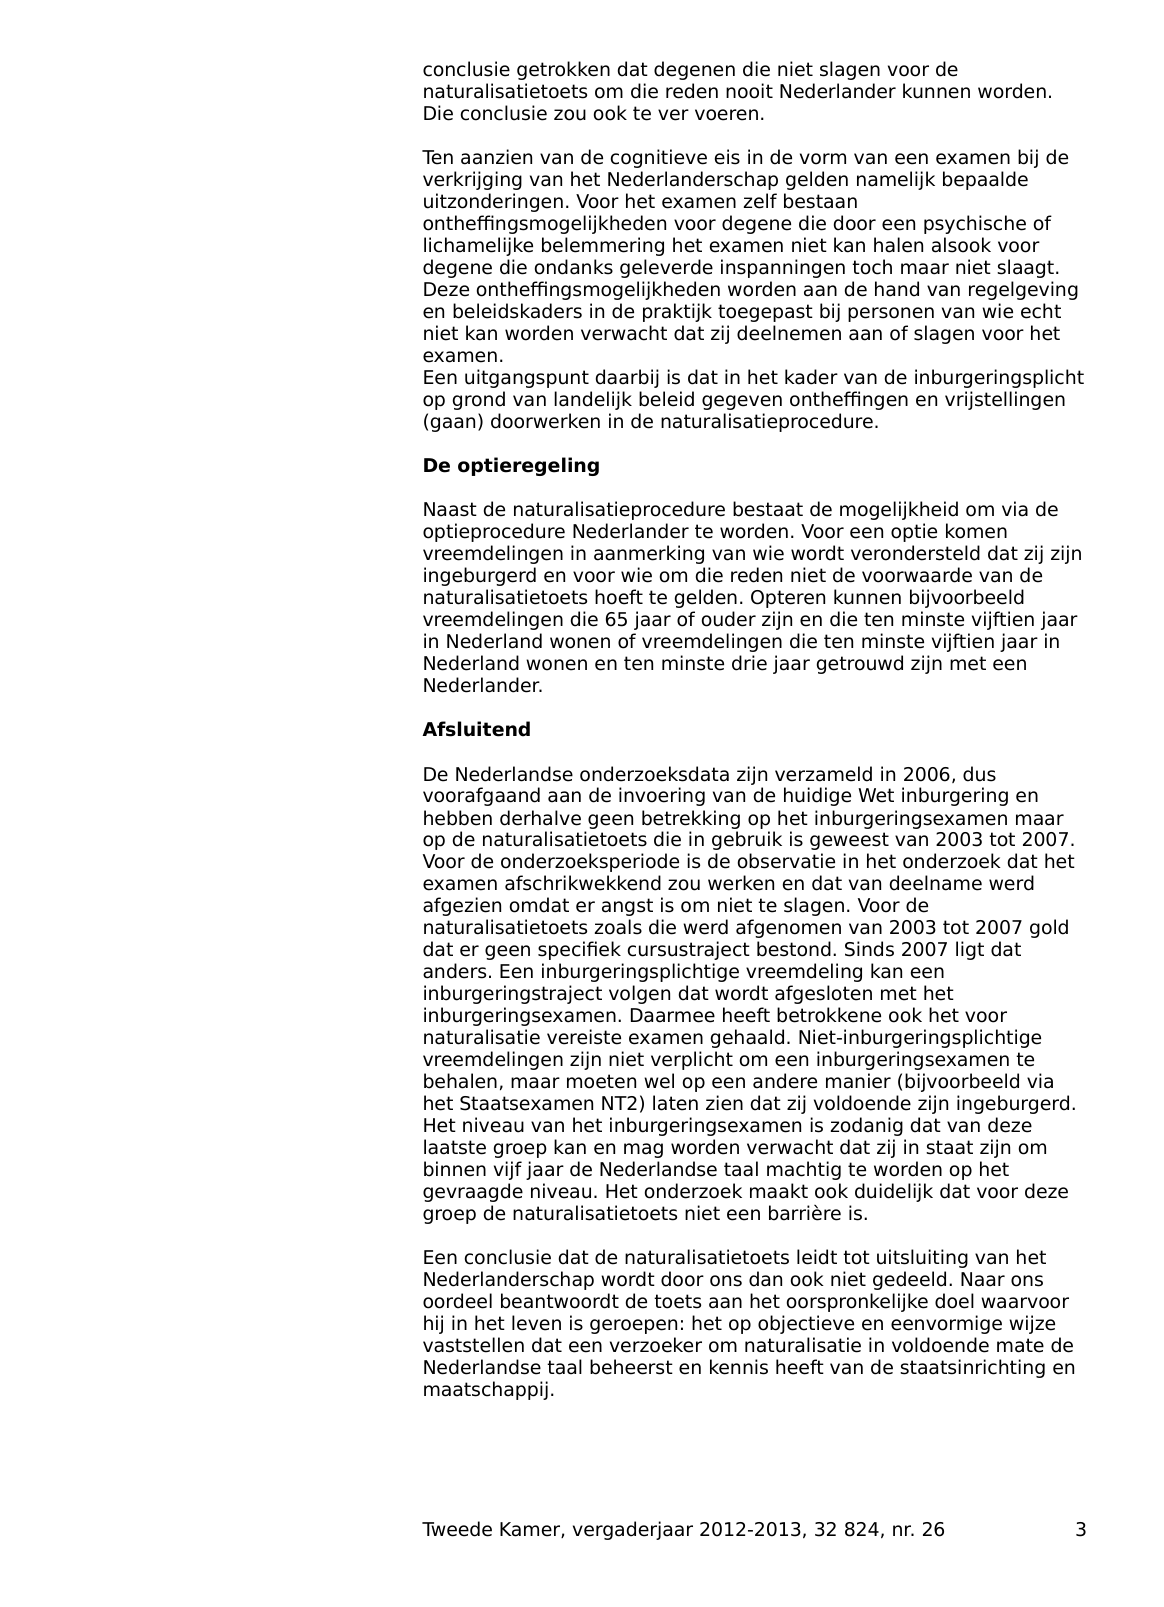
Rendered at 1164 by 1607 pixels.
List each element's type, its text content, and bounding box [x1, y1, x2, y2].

subtitle De optieregeling [422, 455, 1087, 477]
text Ten aanzien van de cognitieve eis in de vorm van een examen bij de verkrijging van het Nederlanderschap gelden namelijk bepaalde uitzonderingen. Voor het examen zelf bestaan ontheffingsmogelijkheden voor degene die door een psychische of lichamelijke belemmering het examen niet kan halen alsook voor degene die ondanks geleverde inspanningen toch maar niet slaagt. Deze ontheffingsmogelijkheden worden aan de hand van regelgeving en beleidskaders in de praktijk toegepast bij personen van wie echt niet kan worden verwacht dat zij deelnemen aan of slagen voor het examen. [422, 147, 1087, 367]
text De Nederlandse onderzoeksdata zijn verzameld in 2006, dus voorafgaand aan de invoering van de huidige Wet inburgering en hebben derhalve geen betrekking op het inburgeringsexamen maar op de naturalisatietoets die in gebruik is geweest van 2003 tot 2007. [422, 763, 1087, 851]
text Voor de onderzoeksperiode is de observatie in het onderzoek dat het examen afschrikwekkend zou werken en dat van deelname werd afgezien omdat er angst is om niet te slagen. Voor de naturalisatietoets zoals die werd afgenomen van 2003 tot 2007 gold dat er geen specifiek cursustraject bestond. Sinds 2007 ligt dat anders. Een inburgeringsplichtige vreemdeling kan een inburgeringstraject volgen dat wordt afgesloten met het inburgeringsexamen. Daarmee heeft betrokkene ook het voor naturalisatie vereiste examen gehaald. Niet-inburgeringsplichtige vreemdelingen zijn niet verplicht om een inburgeringsexamen te behalen, maar moeten wel op een andere manier (bijvoorbeeld via het Staatsexamen NT2) laten zien dat zij voldoende zijn ingeburgerd. Het niveau van het inburgeringsexamen is zodanig dat van deze laatste groep kan en mag worden verwacht dat zij in staat zijn om binnen vijf jaar de Nederlandse taal machtig te worden op het gevraagde niveau. Het onderzoek maakt ook duidelijk dat voor deze groep de naturalisatietoets niet een barrière is. [422, 851, 1087, 1225]
text Een conclusie dat de naturalisatietoets leidt tot uitsluiting van het Nederlanderschap wordt door ons dan ook niet gedeeld. Naar ons oordeel beantwoordt de toets aan het oorspronkelijke doel waarvoor hij in het leven is geroepen: het op objectieve en eenvormige wijze vaststellen dat een verzoeker om naturalisatie in voldoende mate de Nederlandse taal beheerst en kennis heeft van de staatsinrichting en maatschappij. [422, 1247, 1087, 1401]
subtitle Afsluitend [422, 719, 1087, 741]
text Een uitgangspunt daarbij is dat in het kader van de inburgeringsplicht op grond van landelijk beleid gegeven ontheffingen en vrijstellingen (gaan) doorwerken in de naturalisatieprocedure. [422, 367, 1087, 433]
text Naast de naturalisatieprocedure bestaat de mogelijkheid om via de optieprocedure Nederlander te worden. Voor een optie komen vreemdelingen in aanmerking van wie wordt verondersteld dat zij zijn ingeburgerd en voor wie om die reden niet de voorwaarde van de naturalisatietoets hoeft te gelden. Opteren kunnen bijvoorbeeld vreemdelingen die 65 jaar of ouder zijn en die ten minste vijftien jaar in Nederland wonen of vreemdelingen die ten minste vijftien jaar in Nederland wonen en ten minste drie jaar getrouwd zijn met een Nederlander. [422, 499, 1087, 697]
text conclusie getrokken dat degenen die niet slagen voor de naturalisatietoets om die reden nooit Nederlander kunnen worden. Die conclusie zou ook te ver voeren. [422, 59, 1087, 125]
